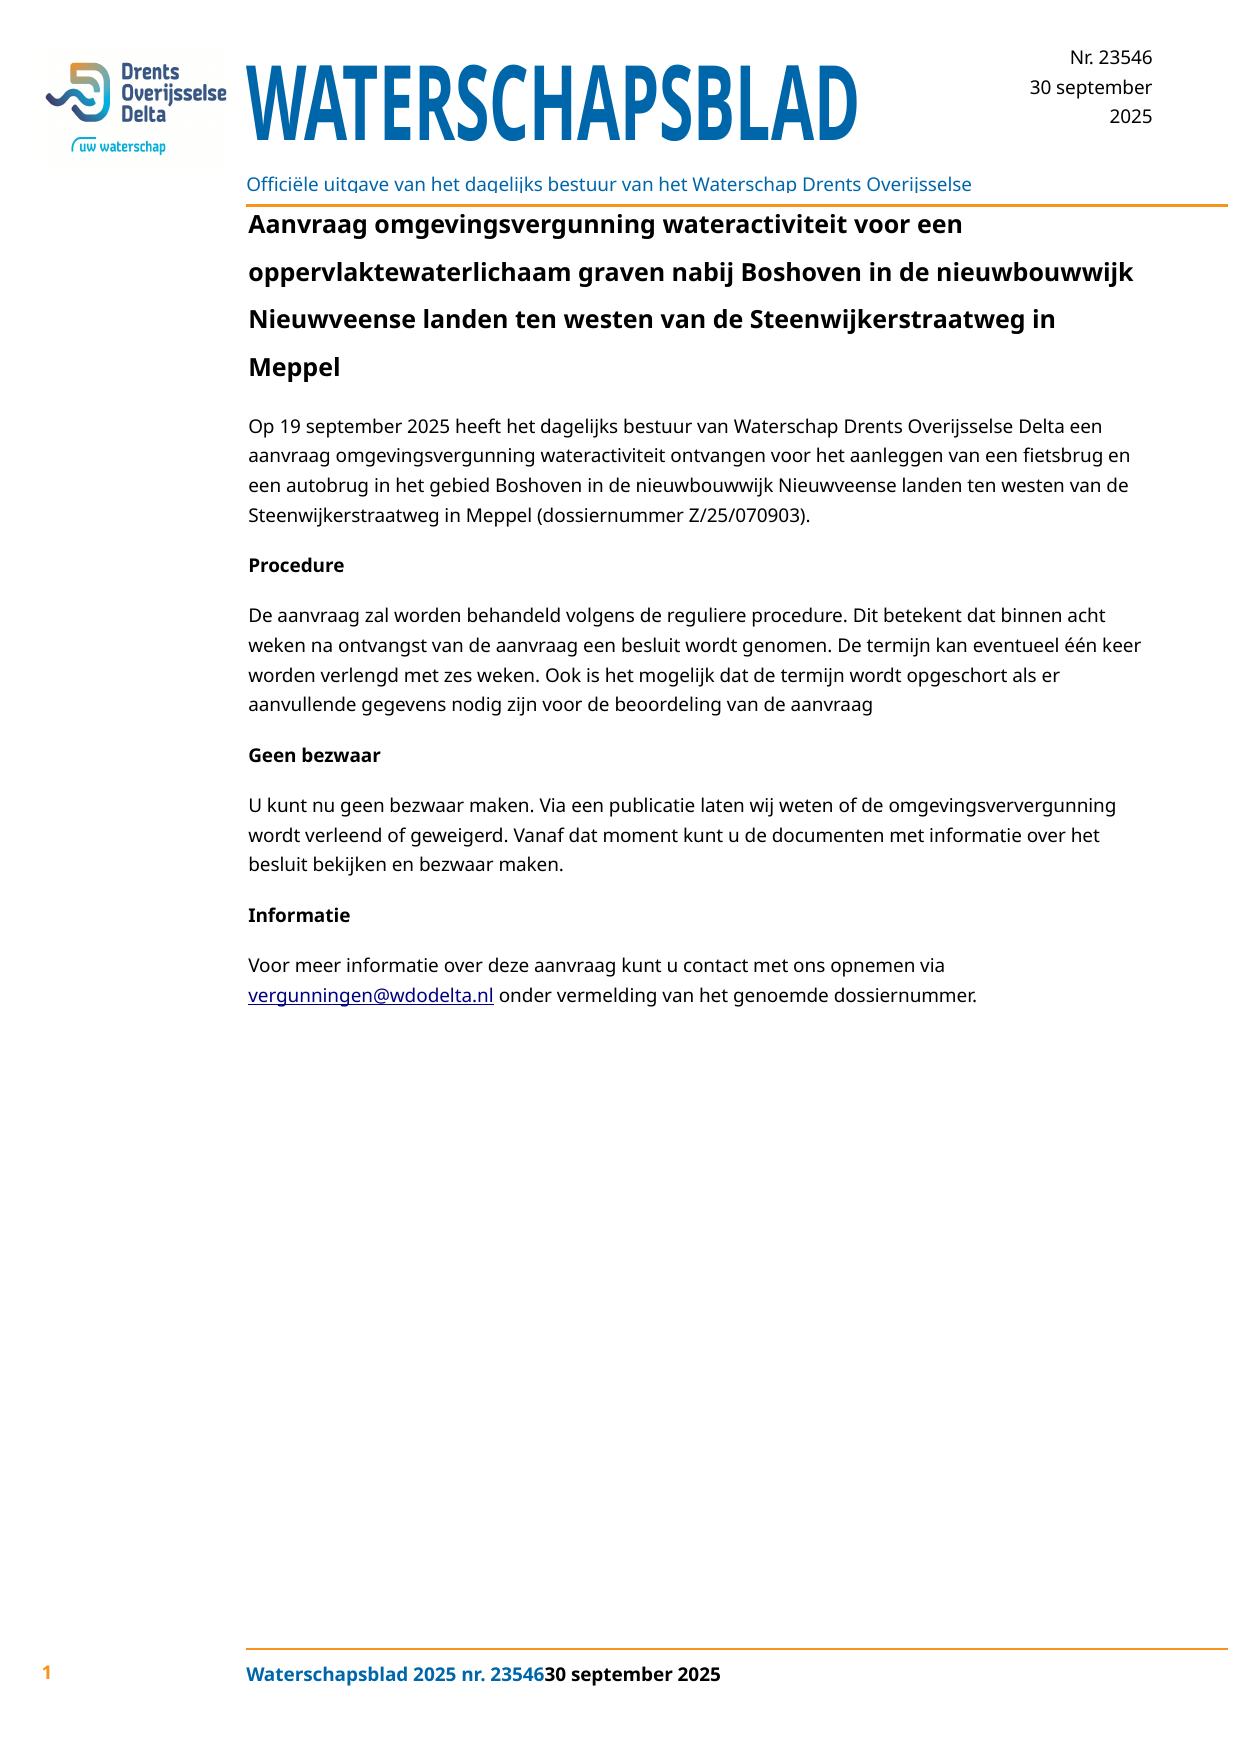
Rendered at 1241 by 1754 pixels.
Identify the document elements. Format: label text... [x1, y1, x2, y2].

text U kunt nu geen bezwaar maken. Via een publicatie laten wij weten of de omgevingsververgunning wordt verleend of geweigerd. Vanaf dat moment kunt u de documenten met informatie over het besluit bekijken en bezwaar maken. [248, 792, 1152, 877]
text Aanvraag omgevingsvergunning wateractiviteit voor een oppervlaktewaterlichaam graven nabij Boshoven in de nieuwbouwwijk Nieuwveense landen ten westen van de Steenwijkerstraatweg in Meppel [248, 207, 1152, 384]
text Op 19 september 2025 heeft het dagelijks bestuur van Waterschap Drents Overijsselse Delta een aanvraag omgevingsvergunning wateractiviteit ontvangen voor het aanleggen van een fietsbrug en een autobrug in het gebied Boshoven in de nieuwbouwwijk Nieuwveense landen ten westen van de Steenwijkerstraatweg in Meppel (dossiernummer Z/25/070903). [248, 413, 1152, 528]
text Geen bezwaar [248, 742, 1152, 768]
text De aanvraag zal worden behandeld volgens de reguliere procedure. Dit betekent dat binnen acht weken na ontvangst van de aanvraag een besluit wordt genomen. De termijn kan eventueel één keer worden verlengd met zes weken. Ook is het mogelijk dat de termijn wordt opgeschort als er aanvullende gegevens nodig zijn voor de beoordeling van de aanvraag [248, 603, 1152, 717]
text Voor meer informatie over deze aanvraag kunt u contact met ons opnemen via vergunningen@wdodelta.nl onder vermelding van het genoemde dossiernummer. [248, 952, 1152, 1008]
text Procedure [248, 552, 1152, 578]
text Informatie [248, 902, 1152, 928]
picture [41, 47, 231, 172]
